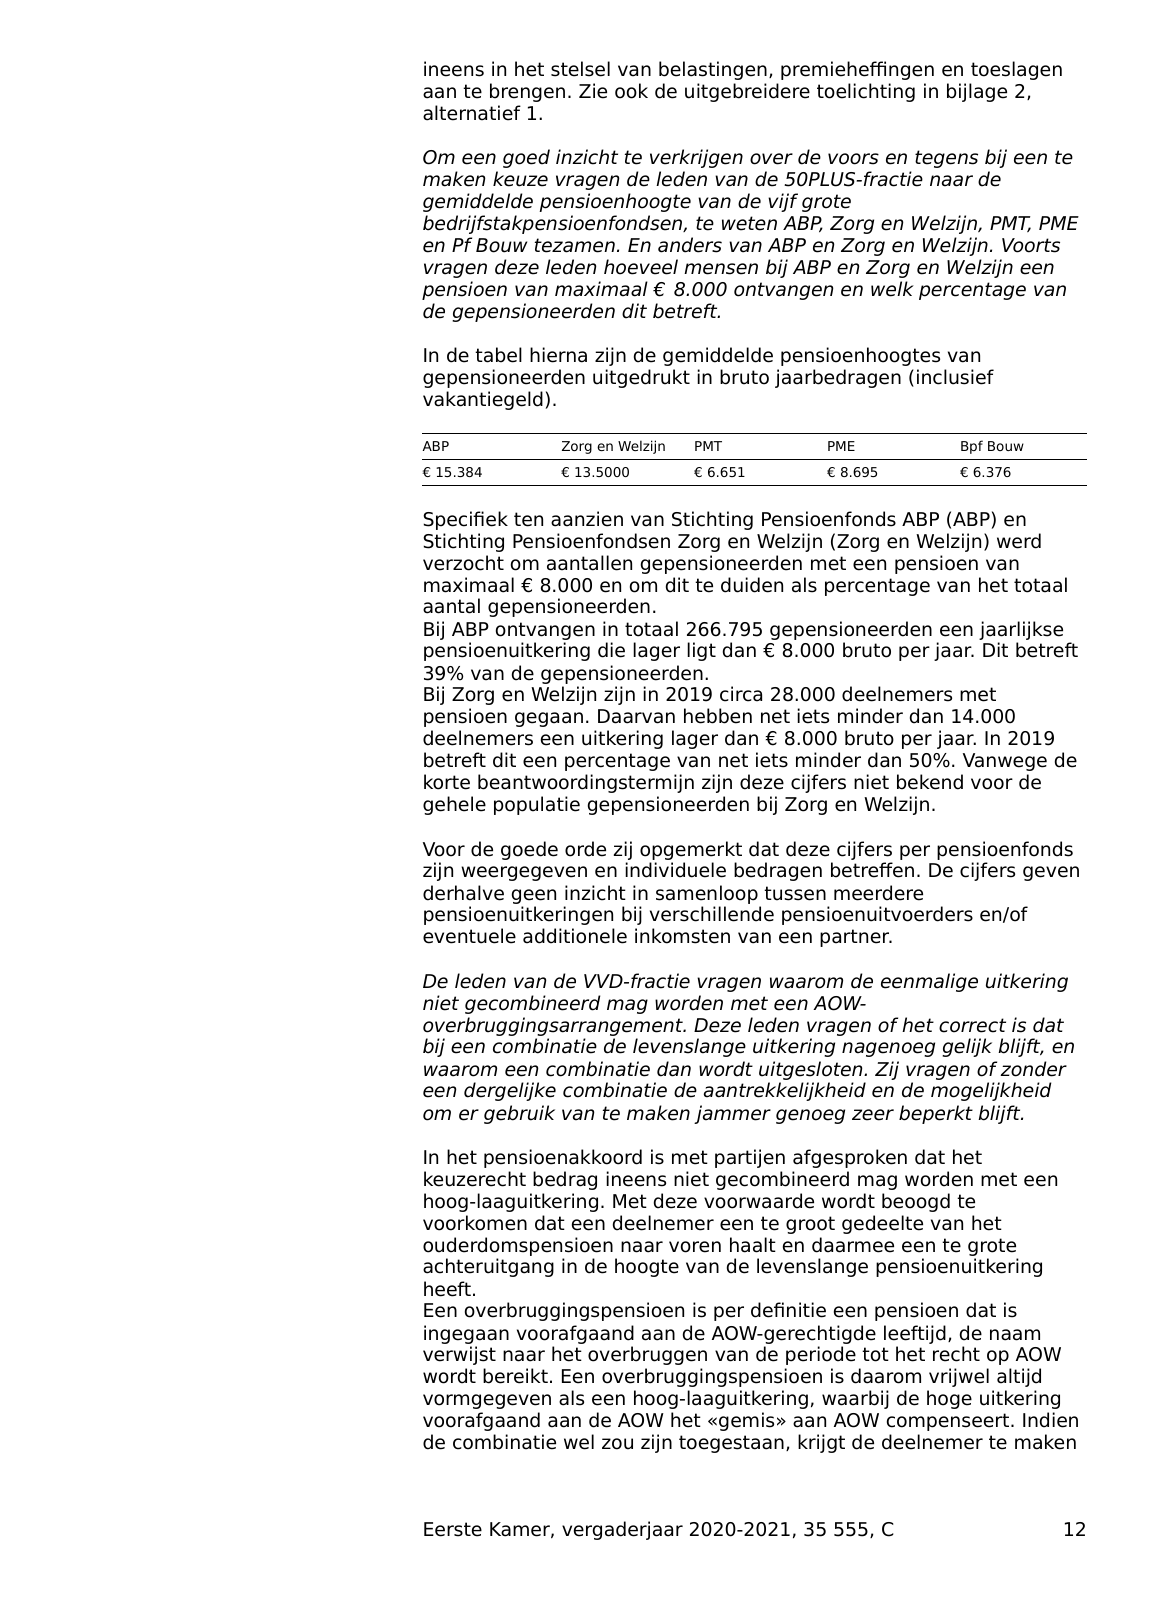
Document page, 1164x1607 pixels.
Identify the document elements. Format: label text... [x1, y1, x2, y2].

table_header ABP [422, 434, 555, 459]
table_cell € 13.5000 [555, 460, 688, 485]
table_cell € 8.695 [821, 460, 954, 485]
text Bij Zorg en Welzijn zijn in 2019 circa 28.000 deelnemers met pensioen gegaan. Daarvan hebben net iets minder dan 14.000 deelnemers een uitkering lager dan € 8.000 bruto per jaar. In 2019 betreft dit een percentage van net iets minder dan 50%. Vanwege de korte beantwoordingstermijn zijn deze cijfers niet bekend voor de gehele populatie gepensioneerden bij Zorg en Welzijn. [422, 684, 1087, 816]
text Om een goed inzicht te verkrijgen over de voors en tegens bij een te maken keuze vragen de leden van de 50PLUS-fractie naar de gemiddelde pensioenhoogte van de vijf grote bedrijfstakpensioenfondsen, te weten ABP, Zorg en Welzijn, PMT, PME en Pf Bouw tezamen. En anders van ABP en Zorg en Welzijn. Voorts vragen deze leden hoeveel mensen bij ABP en Zorg en Welzijn een pensioen van maximaal € 8.000 ontvangen en welk percentage van de gepensioneerden dit betreft. [422, 147, 1087, 323]
text Bij ABP ontvangen in totaal 266.795 gepensioneerden een jaarlijkse pensioenuitkering die lager ligt dan € 8.000 bruto per jaar. Dit betreft 39% van de gepensioneerden. [422, 618, 1087, 684]
table_cell € 6.651 [688, 460, 821, 485]
table_header Bpf Bouw [954, 434, 1087, 459]
text De leden van de VVD-fractie vragen waarom de eenmalige uitkering niet gecombineerd mag worden met een AOW-overbruggingsarrangement. Deze leden vragen of het correct is dat bij een combinatie de levenslange uitkering nagenoeg gelijk blijft, en waarom een combinatie dan wordt uitgesloten. Zij vragen of zonder een dergelijke combinatie de aantrekkelijkheid en de mogelijkheid om er gebruik van te maken jammer genoeg zeer beperkt blijft. [422, 971, 1087, 1124]
text Specifiek ten aanzien van Stichting Pensioenfonds ABP (ABP) en Stichting Pensioenfondsen Zorg en Welzijn (Zorg en Welzijn) werd verzocht om aantallen gepensioneerden met een pensioen van maximaal € 8.000 en om dit te duiden als percentage van het totaal aantal gepensioneerden. [422, 508, 1087, 618]
text In het pensioenakkoord is met partijen afgesproken dat het keuzerecht bedrag ineens niet gecombineerd mag worden met een hoog-laaguitkering. Met deze voorwaarde wordt beoogd te voorkomen dat een deelnemer een te groot gedeelte van het ouderdomspensioen naar voren haalt en daarmee een te grote achteruitgang in de hoogte van de levenslange pensioenuitkering heeft. [422, 1147, 1087, 1300]
table_cell € 6.376 [954, 460, 1087, 485]
text In de tabel hierna zijn de gemiddelde pensioenhoogtes van gepensioneerden uitgedrukt in bruto jaarbedragen (inclusief vakantiegeld). [422, 345, 1087, 411]
table_header PME [821, 434, 954, 459]
text Voor de goede orde zij opgemerkt dat deze cijfers per pensioenfonds zijn weergegeven en individuele bedragen betreffen. De cijfers geven derhalve geen inzicht in samenloop tussen meerdere pensioenuitkeringen bij verschillende pensioenuitvoerders en/of eventuele additionele inkomsten van een partner. [422, 838, 1087, 948]
text Een overbruggingspensioen is per definitie een pensioen dat is ingegaan voorafgaand aan de AOW-gerechtigde leeftijd, de naam verwijst naar het overbruggen van de periode tot het recht op AOW wordt bereikt. Een overbruggingspensioen is daarom vrijwel altijd vormgegeven als een hoog-laaguitkering, waarbij de hoge uitkering voorafgaand aan de AOW het «gemis» aan AOW compenseert. Indien de combinatie wel zou zijn toegestaan, krijgt de deelnemer te maken [422, 1300, 1087, 1454]
table_header PMT [688, 434, 821, 459]
text ineens in het stelsel van belastingen, premieheffingen en toeslagen aan te brengen. Zie ook de uitgebreidere toelichting in bijlage 2, alternatief 1. [422, 59, 1087, 125]
table_cell € 15.384 [422, 460, 555, 485]
table_header Zorg en Welzijn [555, 434, 688, 459]
